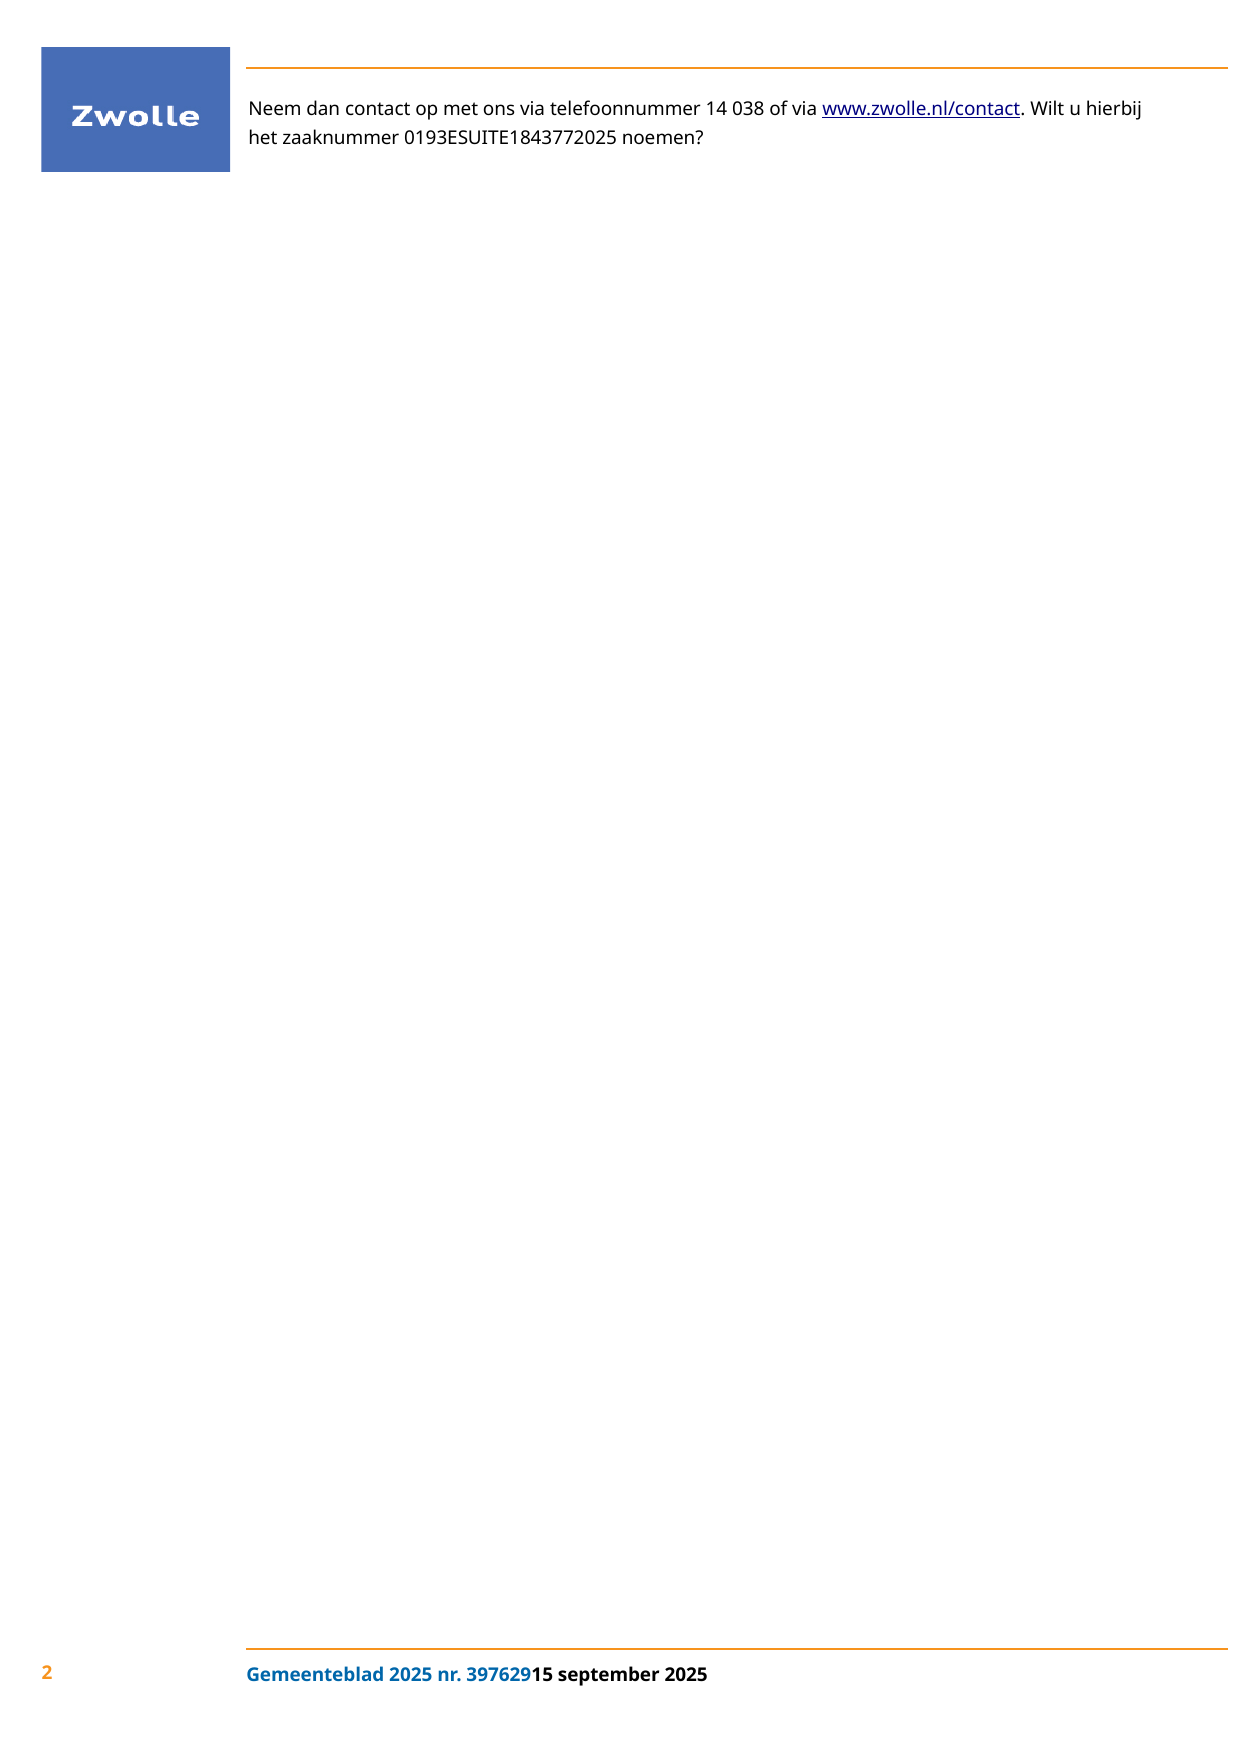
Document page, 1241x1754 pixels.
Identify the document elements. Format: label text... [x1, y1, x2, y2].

picture [41, 47, 231, 172]
text Neem dan contact op met ons via telefoonnummer 14 038 of via www.zwolle.nl/contact. Wilt u hierbij het zaaknummer 0193ESUITE1843772025 noemen? [248, 95, 1152, 150]
